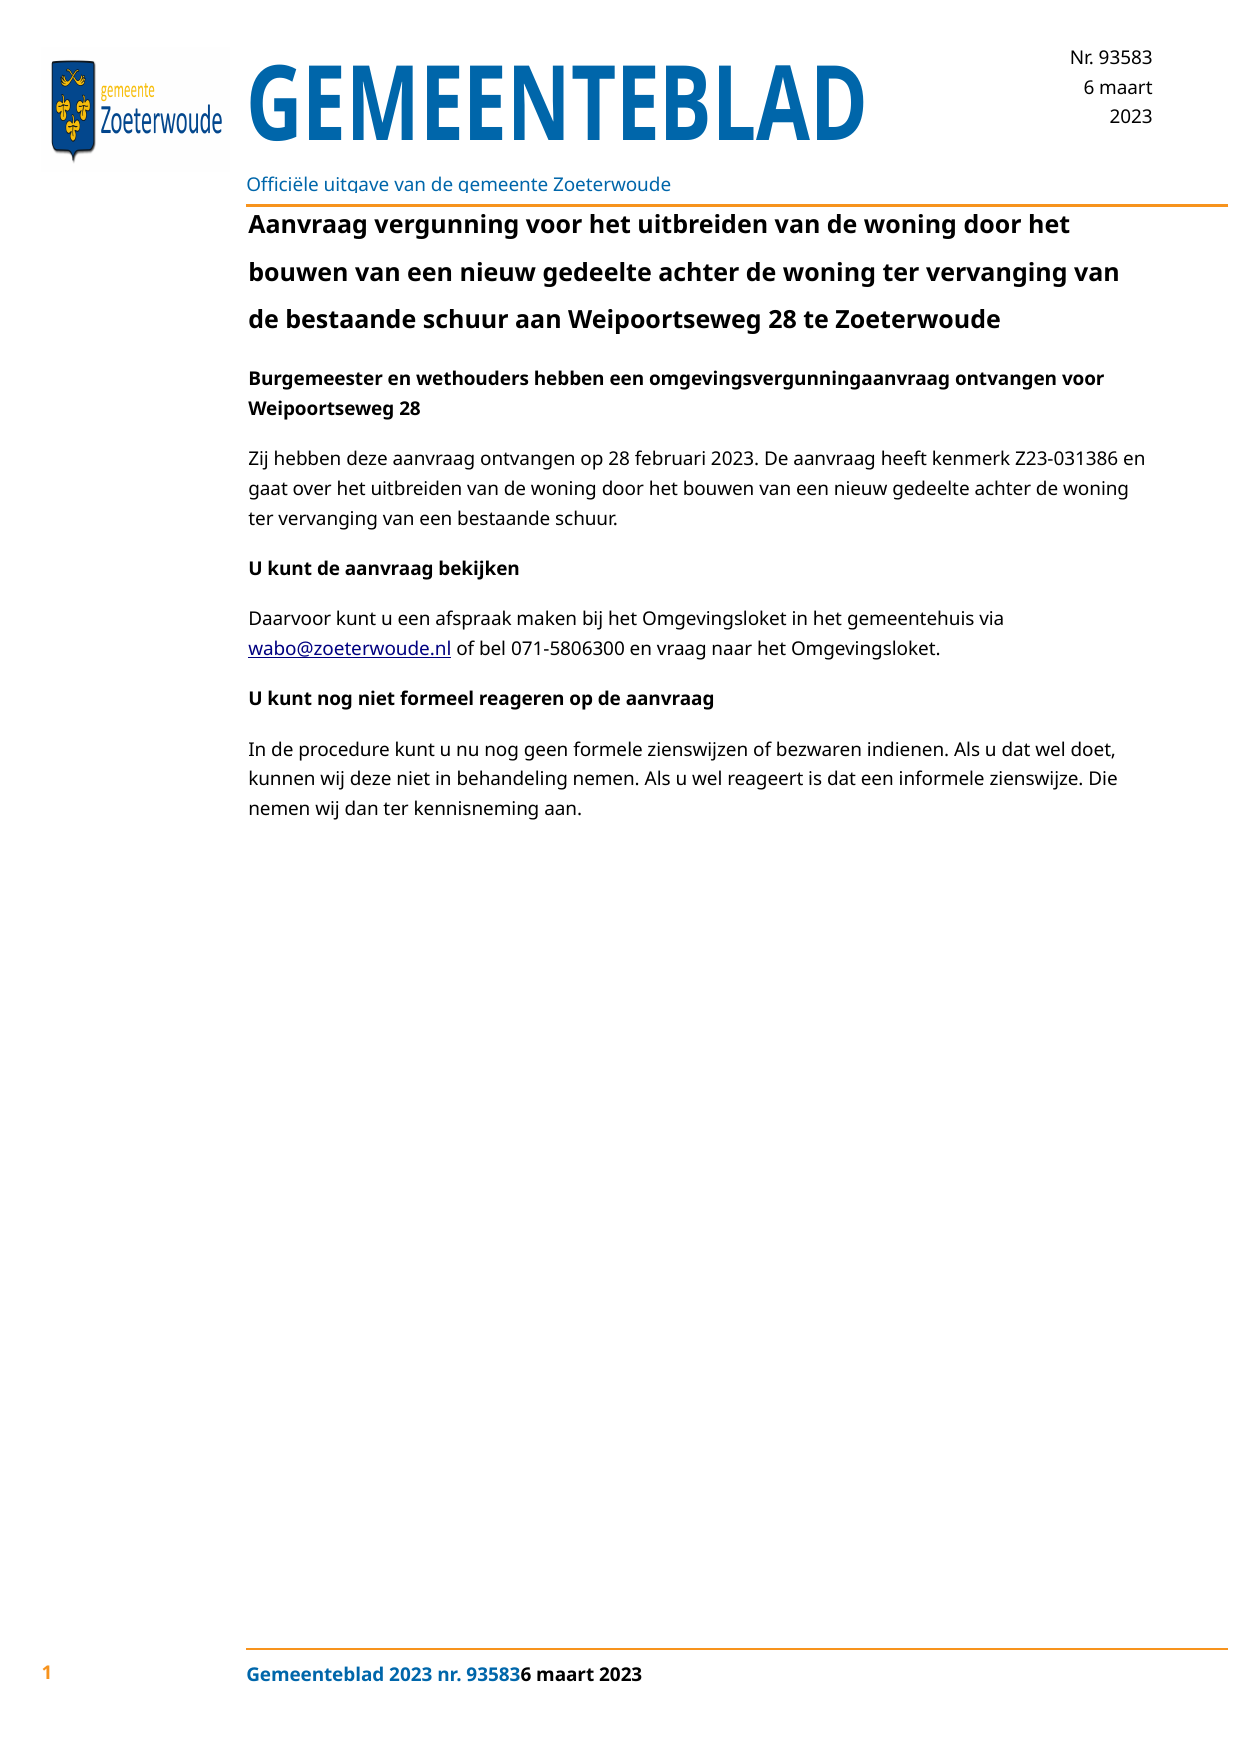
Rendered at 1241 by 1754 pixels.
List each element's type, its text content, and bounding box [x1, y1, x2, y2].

text Zij hebben deze aanvraag ontvangen op 28 februari 2023. De aanvraag heeft kenmerk Z23-031386 en gaat over het uitbreiden van de woning door het bouwen van een nieuw gedeelte achter de woning ter vervanging van een bestaande schuur. [248, 446, 1152, 530]
text In de procedure kunt u nu nog geen formele zienswijzen of bezwaren indienen. Als u dat wel doet, kunnen wij deze niet in behandeling nemen. Als u wel reageert is dat een informele zienswijze. Die nemen wij dan ter kennisneming aan. [248, 736, 1152, 821]
text U kunt nog niet formeel reageren op de aanvraag [248, 686, 1152, 711]
text U kunt de aanvraag bekijken [248, 555, 1152, 581]
text Burgemeester en wethouders hebben een omgevingsvergunningaanvraag ontvangen voor Weipoortseweg 28 [248, 366, 1152, 421]
text Daarvoor kunt u een afspraak maken bij het Omgevingsloket in het gemeentehuis via wabo@zoeterwoude.nl of bel 071-5806300 en vraag naar het Omgevingsloket. [248, 606, 1152, 661]
text Aanvraag vergunning voor het uitbreiden van de woning door het bouwen van een nieuw gedeelte achter de woning ter vervanging van de bestaande schuur aan Weipoortseweg 28 te Zoeterwoude [248, 207, 1152, 336]
picture [41, 47, 231, 172]
